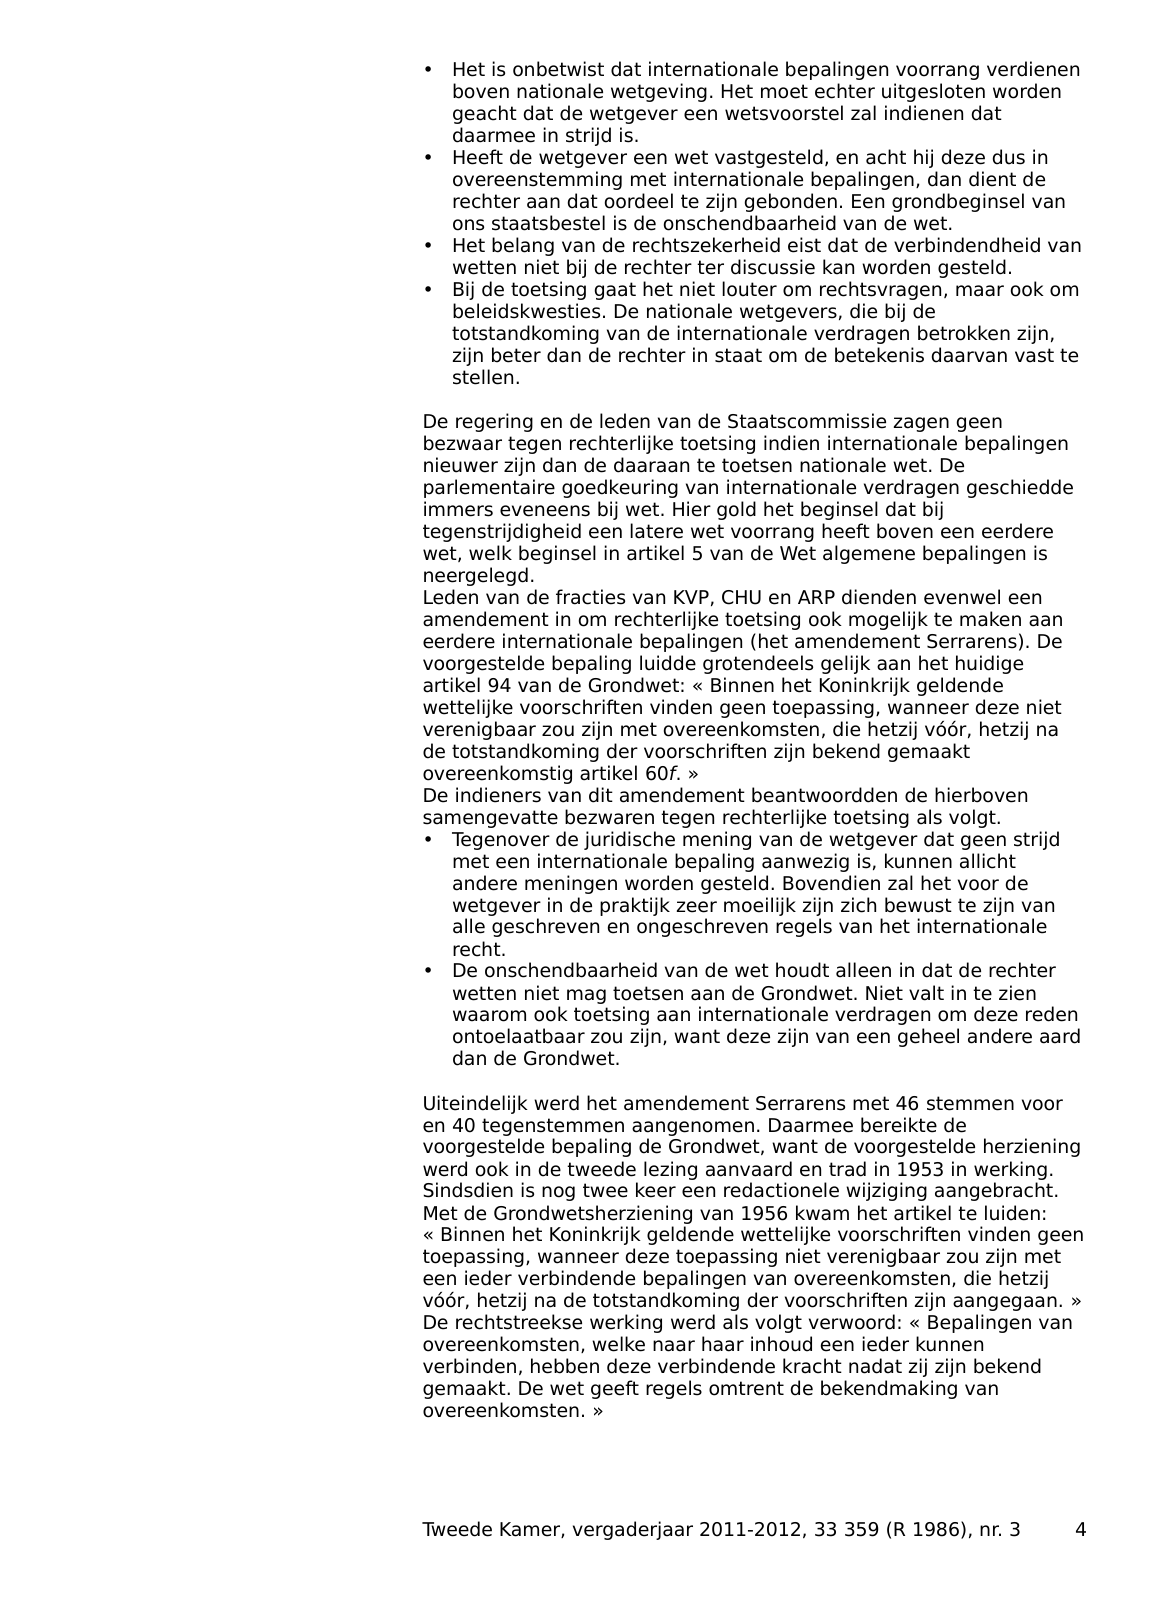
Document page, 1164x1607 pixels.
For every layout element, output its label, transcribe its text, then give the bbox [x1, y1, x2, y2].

text De regering en de leden van de Staatscommissie zagen geen bezwaar tegen rechterlijke toetsing indien internationale bepalingen nieuwer zijn dan de daaraan te toetsen nationale wet. De parlementaire goedkeuring van internationale verdragen geschiedde immers eveneens bij wet. Hier gold het beginsel dat bij tegenstrijdigheid een latere wet voorrang heeft boven een eerdere wet, welk beginsel in artikel 5 van de Wet algemene bepalingen is neergelegd. [422, 411, 1087, 587]
text Uiteindelijk werd het amendement Serrarens met 46 stemmen voor en 40 tegenstemmen aangenomen. Daarmee bereikte de voorgestelde bepaling de Grondwet, want de voorgestelde herziening werd ook in de tweede lezing aanvaard en trad in 1953 in werking. [422, 1092, 1087, 1180]
text Sindsdien is nog twee keer een redactionele wijziging aangebracht. Met de Grondwetsherziening van 1956 kwam het artikel te luiden: « Binnen het Koninkrijk geldende wettelijke voorschriften vinden geen toepassing, wanneer deze toepassing niet verenigbaar zou zijn met een ieder verbindende bepalingen van overeenkomsten, die hetzij vóór, hetzij na de totstandkoming der voorschriften zijn aangegaan. » De rechtstreekse werking werd als volgt verwoord: « Bepalingen van overeenkomsten, welke naar haar inhoud een ieder kunnen verbinden, hebben deze verbindende kracht nadat zij zijn bekend gemaakt. De wet geeft regels omtrent de bekendmaking van overeenkomsten. » [422, 1180, 1087, 1422]
text • Tegenover de juridische mening van de wetgever dat geen strijd met een internationale bepaling aanwezig is, kunnen allicht andere meningen worden gesteld. Bovendien zal het voor de wetgever in de praktijk zeer moeilijk zijn zich bewust te zijn van alle geschreven en ongeschreven regels van het internationale recht. [422, 828, 1087, 960]
text Leden van de fracties van KVP, CHU en ARP dienden evenwel een amendement in om rechterlijke toetsing ook mogelijk te maken aan eerdere internationale bepalingen (het amendement Serrarens). De voorgestelde bepaling luidde grotendeels gelijk aan het huidige artikel 94 van de Grondwet: « Binnen het Koninkrijk geldende wettelijke voorschriften vinden geen toepassing, wanneer deze niet verenigbaar zou zijn met overeenkomsten, die hetzij vóór, hetzij na de totstandkoming der voorschriften zijn bekend gemaakt overeenkomstig artikel 60f. » [422, 587, 1087, 784]
text • Het is onbetwist dat internationale bepalingen voorrang verdienen boven nationale wetgeving. Het moet echter uitgesloten worden geacht dat de wetgever een wetsvoorstel zal indienen dat daarmee in strijd is. [422, 59, 1087, 147]
text De indieners van dit amendement beantwoordden de hierboven samengevatte bezwaren tegen rechterlijke toetsing als volgt. [422, 784, 1087, 828]
text • Bij de toetsing gaat het niet louter om rechtsvragen, maar ook om beleidskwesties. De nationale wetgevers, die bij de totstandkoming van de internationale verdragen betrokken zijn, zijn beter dan de rechter in staat om de betekenis daarvan vast te stellen. [422, 279, 1087, 389]
text • Het belang van de rechtszekerheid eist dat de verbindendheid van wetten niet bij de rechter ter discussie kan worden gesteld. [422, 235, 1087, 279]
text • Heeft de wetgever een wet vastgesteld, en acht hij deze dus in overeenstemming met internationale bepalingen, dan dient de rechter aan dat oordeel te zijn gebonden. Een grondbeginsel van ons staatsbestel is de onschendbaarheid van de wet. [422, 147, 1087, 235]
text • De onschendbaarheid van de wet houdt alleen in dat de rechter wetten niet mag toetsen aan de Grondwet. Niet valt in te zien waarom ook toetsing aan internationale verdragen om deze reden ontoelaatbaar zou zijn, want deze zijn van een geheel andere aard dan de Grondwet. [422, 960, 1087, 1070]
